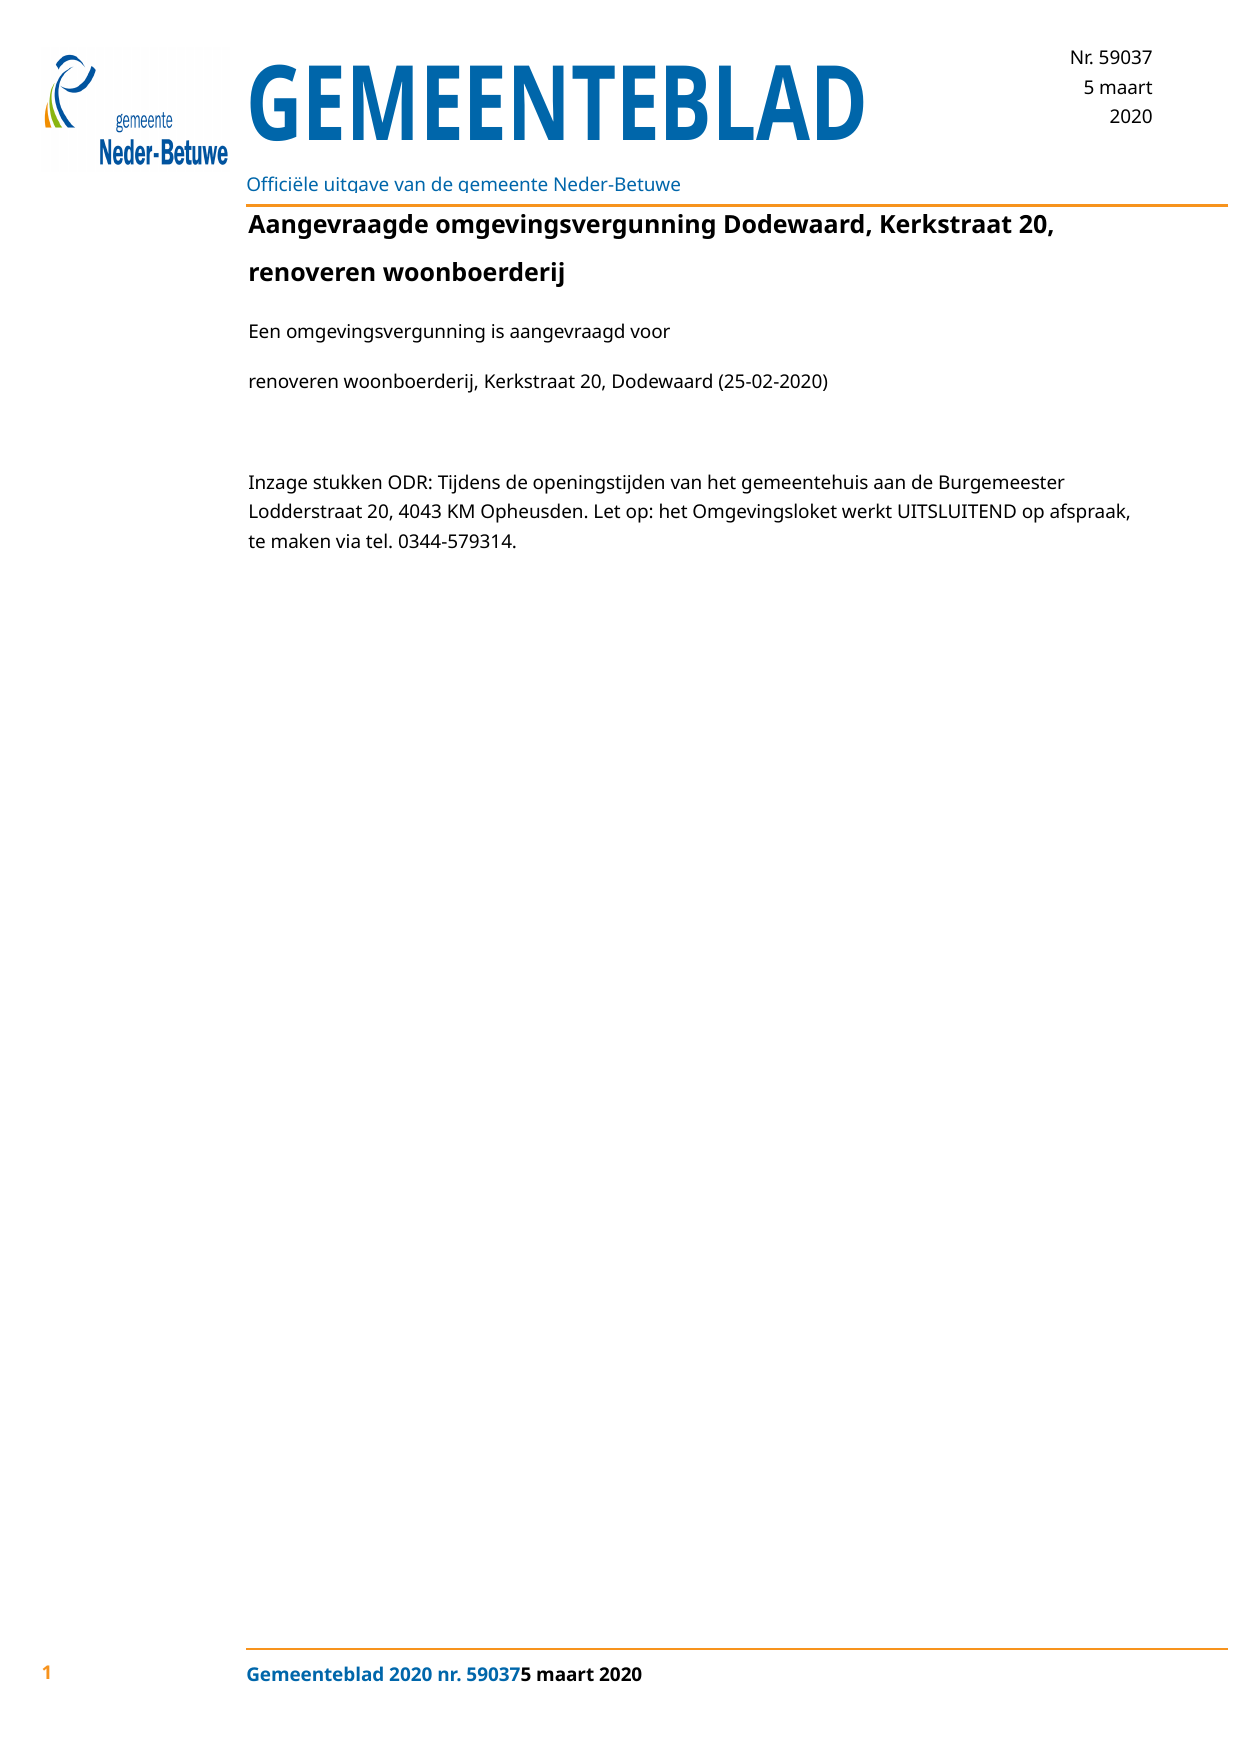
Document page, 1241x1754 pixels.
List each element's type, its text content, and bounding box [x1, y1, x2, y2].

text Aangevraagde omgevingsvergunning Dodewaard, Kerkstraat 20, renoveren woonboerderij [248, 207, 1152, 288]
text Inzage stukken ODR: Tijdens de openingstijden van het gemeentehuis aan de Burgemeester Lodderstraat 20, 4043 KM Opheusden. Let op: het Omgevingsloket werkt UITSLUITEND op afspraak, te maken via tel. 0344-579314. [248, 469, 1152, 554]
picture [41, 47, 231, 172]
text renoveren woonboerderij, Kerkstraat 20, Dodewaard (25-02-2020) [248, 368, 1152, 394]
text Een omgevingsvergunning is aangevraagd voor [248, 318, 1152, 344]
